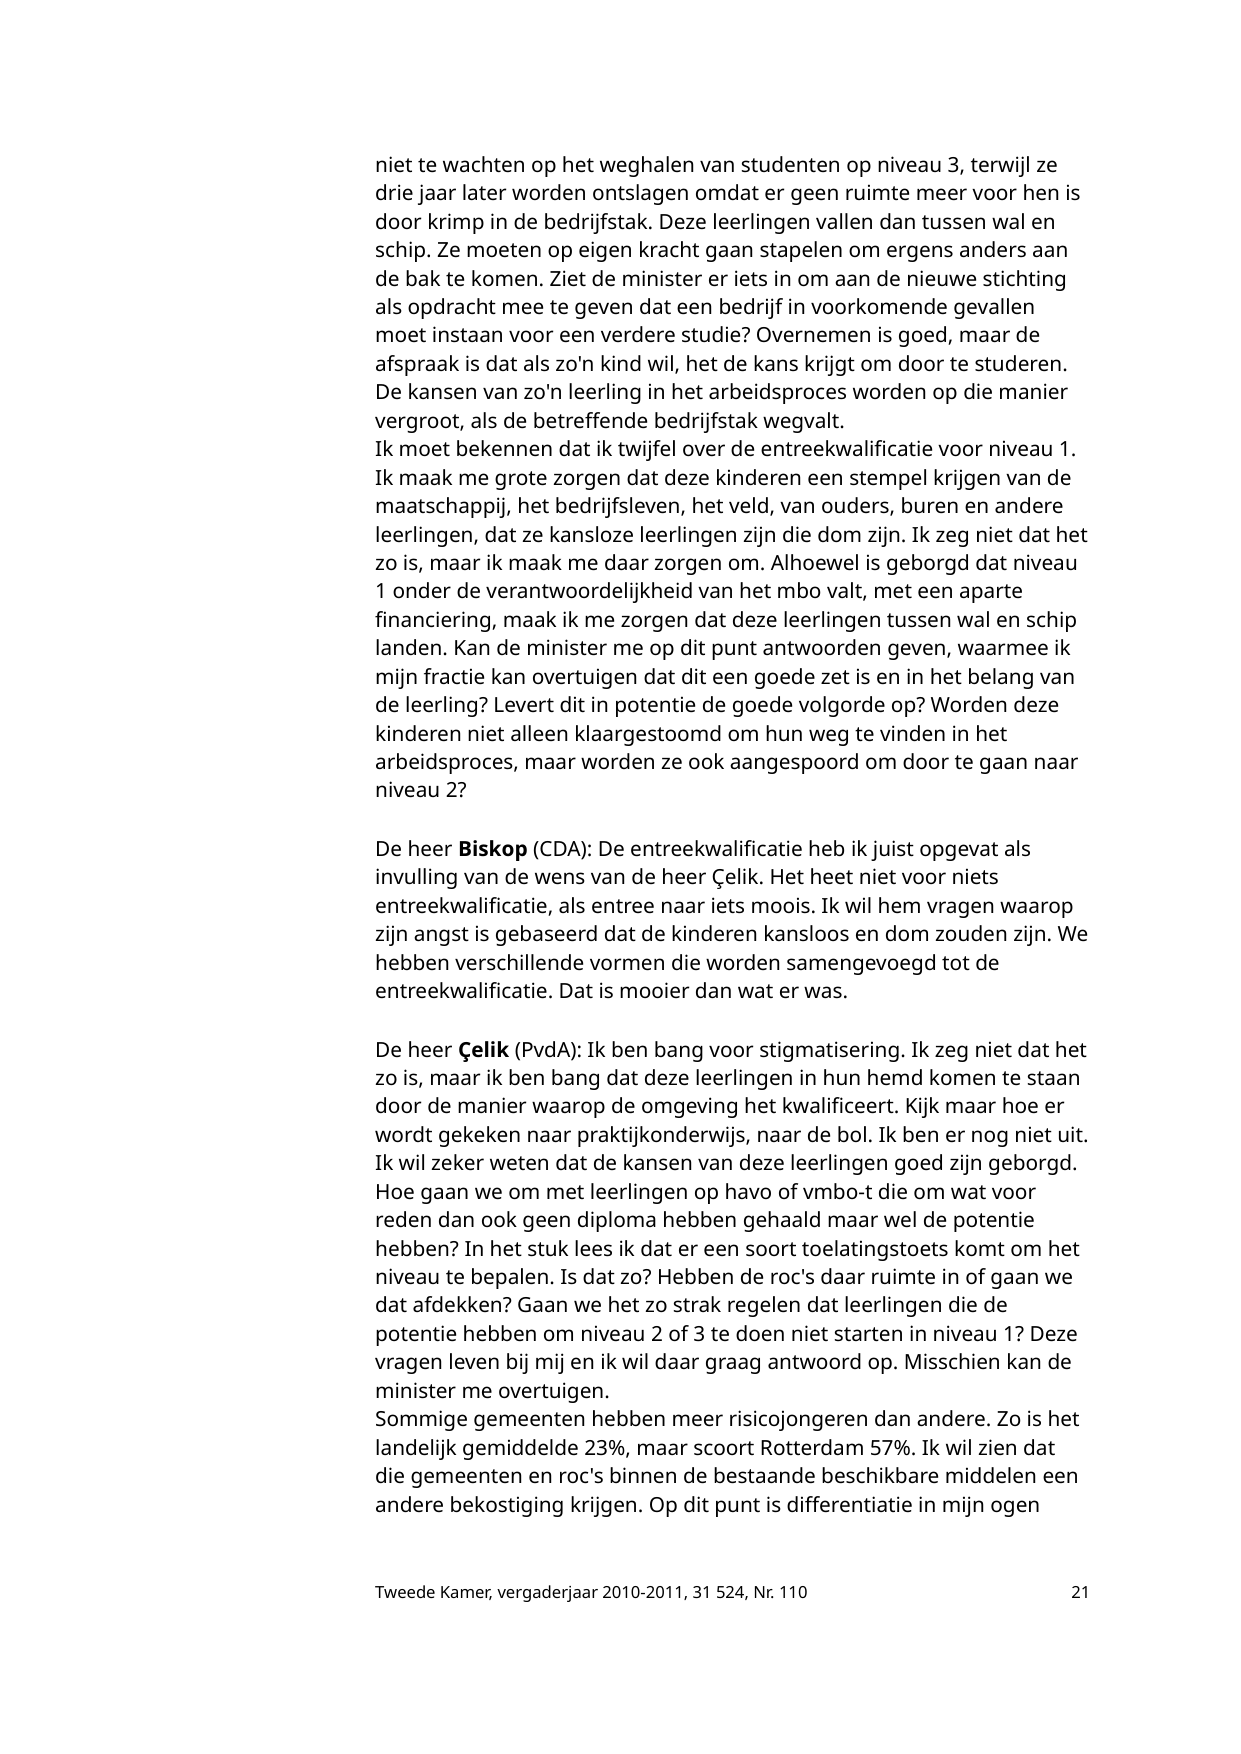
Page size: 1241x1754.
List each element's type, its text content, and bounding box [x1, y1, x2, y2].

text De heer Biskop (CDA): De entreekwalificatie heb ik juist opgevat als invulling van de wens van de heer Çelik. Het heet niet voor niets entreekwalificatie, als entree naar iets moois. Ik wil hem vragen waarop zijn angst is gebaseerd dat de kinderen kansloos en dom zouden zijn. We hebben verschillende vormen die worden samengevoegd tot de entreekwalificatie. Dat is mooier dan wat er was. [375, 834, 1090, 1005]
text Sommige gemeenten hebben meer risicojongeren dan andere. Zo is het landelijk gemiddelde 23%, maar scoort Rotterdam 57%. Ik wil zien dat die gemeenten en roc's binnen de bestaande beschikbare middelen een andere bekostiging krijgen. Op dit punt is differentiatie in mijn ogen [375, 1404, 1090, 1518]
text niet te wachten op het weghalen van studenten op niveau 3, terwijl ze drie jaar later worden ontslagen omdat er geen ruimte meer voor hen is door krimp in de bedrijfstak. Deze leerlingen vallen dan tussen wal en schip. Ze moeten op eigen kracht gaan stapelen om ergens anders aan de bak te komen. Ziet de minister er iets in om aan de nieuwe stichting als opdracht mee te geven dat een bedrijf in voorkomende gevallen moet instaan voor een verdere studie? Overnemen is goed, maar de afspraak is dat als zo'n kind wil, het de kans krijgt om door te studeren. De kansen van zo'n leerling in het arbeidsproces worden op die manier vergroot, als de betreffende bedrijfstak wegvalt. [375, 150, 1090, 434]
text De heer Çelik (PvdA): Ik ben bang voor stigmatisering. Ik zeg niet dat het zo is, maar ik ben bang dat deze leerlingen in hun hemd komen te staan door de manier waarop de omgeving het kwalificeert. Kijk maar hoe er wordt gekeken naar praktijkonderwijs, naar de bol. Ik ben er nog niet uit. Ik wil zeker weten dat de kansen van deze leerlingen goed zijn geborgd. Hoe gaan we om met leerlingen op havo of vmbo-t die om wat voor reden dan ook geen diploma hebben gehaald maar wel de potentie hebben? In het stuk lees ik dat er een soort toelatingstoets komt om het niveau te bepalen. Is dat zo? Hebben de roc's daar ruimte in of gaan we dat afdekken? Gaan we het zo strak regelen dat leerlingen die de potentie hebben om niveau 2 of 3 te doen niet starten in niveau 1? Deze vragen leven bij mij en ik wil daar graag antwoord op. Misschien kan de minister me overtuigen. [375, 1035, 1090, 1404]
text Ik moet bekennen dat ik twijfel over de entreekwalificatie voor niveau 1. Ik maak me grote zorgen dat deze kinderen een stempel krijgen van de maatschappij, het bedrijfsleven, het veld, van ouders, buren en andere leerlingen, dat ze kansloze leerlingen zijn die dom zijn. Ik zeg niet dat het zo is, maar ik maak me daar zorgen om. Alhoewel is geborgd dat niveau 1 onder de verantwoordelijkheid van het mbo valt, met een aparte financiering, maak ik me zorgen dat deze leerlingen tussen wal en schip landen. Kan de minister me op dit punt antwoorden geven, waarmee ik mijn fractie kan overtuigen dat dit een goede zet is en in het belang van de leerling? Levert dit in potentie de goede volgorde op? Worden deze kinderen niet alleen klaargestoomd om hun weg te vinden in het arbeidsproces, maar worden ze ook aangespoord om door te gaan naar niveau 2? [375, 434, 1090, 804]
